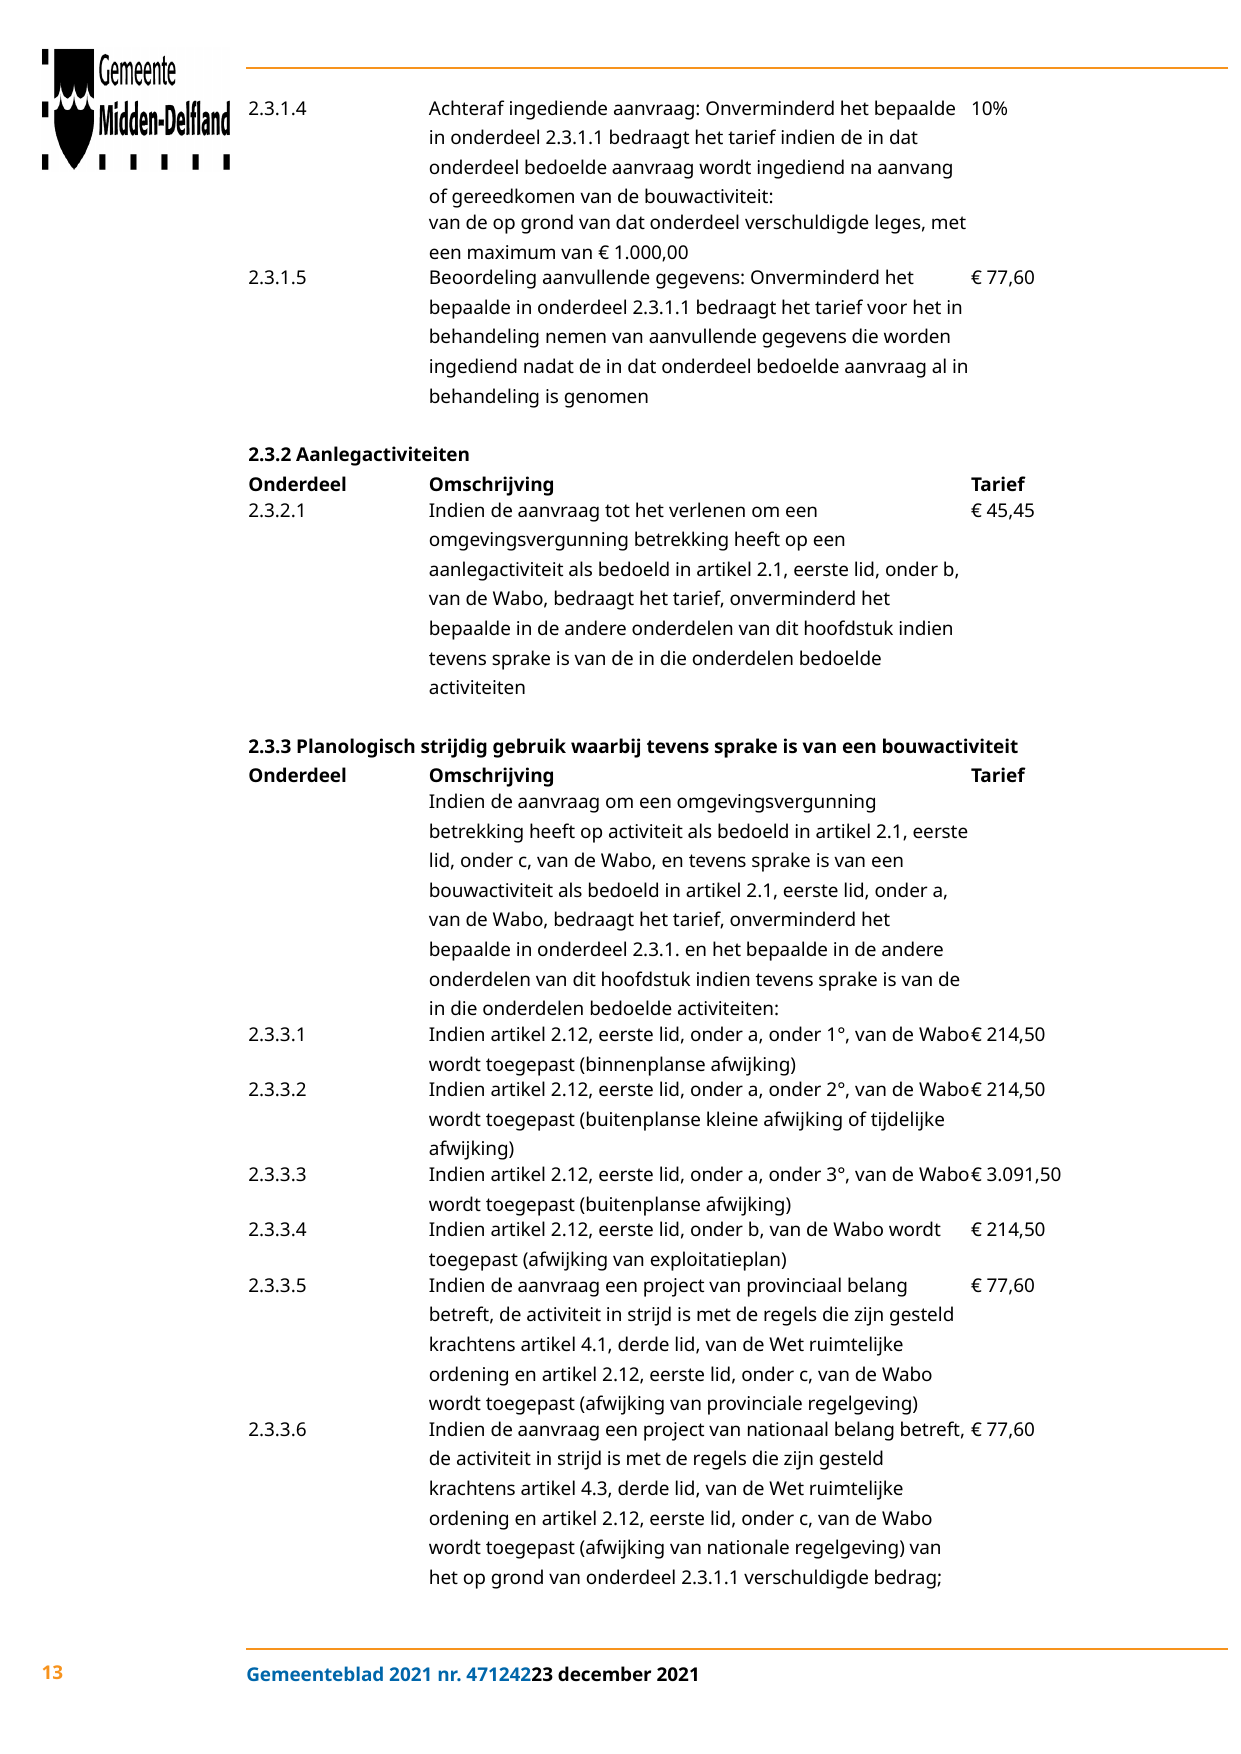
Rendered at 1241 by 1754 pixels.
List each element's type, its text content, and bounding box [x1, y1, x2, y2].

text 2.3.3 Planologisch strijdig gebruik waarbij tevens sprake is van een bouwactiviteit [248, 733, 1152, 759]
table_header Tarief [971, 763, 1152, 788]
table_cell [248, 788, 429, 1021]
table_header Onderdeel [248, 763, 429, 788]
table_cell [248, 209, 429, 264]
table_cell 2.3.2.1 [248, 497, 429, 700]
table_cell [971, 209, 1152, 264]
picture [41, 47, 231, 172]
table_cell 2.3.3.3 [248, 1161, 429, 1217]
table_cell 2.3.3.4 [248, 1217, 429, 1272]
table_cell 2.3.3.1 [248, 1021, 429, 1076]
table_cell Indien de aanvraag om een omgevingsvergunning betrekking heeft op activiteit als bedoeld in artikel 2.1, eerste lid, onder c, van de Wabo, en tevens sprake is van een bouwactiviteit als bedoeld in artikel 2.1, eerste lid, onder a, van de Wabo, bedraagt het tarief, onverminderd het bepaalde in onderdeel 2.3.1. en het bepaalde in de andere onderdelen van dit hoofdstuk indien tevens sprake is van de in die onderdelen bedoelde activiteiten: [429, 788, 971, 1021]
table_cell € 77,60 [971, 265, 1152, 409]
table_cell € 3.091,50 [971, 1161, 1152, 1217]
table_cell € 77,60 [971, 1416, 1152, 1590]
table_header Omschrijving [429, 471, 971, 497]
table_cell € 214,50 [971, 1076, 1152, 1161]
table_cell € 45,45 [971, 497, 1152, 700]
table_cell Indien de aanvraag een project van nationaal belang betreft, de activiteit in strijd is met de regels die zijn gesteld krachtens artikel 4.3, derde lid, van de Wet ruimtelijke ordening en artikel 2.12, eerste lid, onder c, van de Wabo wordt toegepast (afwijking van nationale regelgeving) van het op grond van onderdeel 2.3.1.1 verschuldigde bedrag; [429, 1416, 971, 1590]
table_cell 2.3.1.4 [248, 95, 429, 209]
table_cell van de op grond van dat onderdeel verschuldigde leges, met een maximum van € 1.000,00 [429, 209, 971, 264]
table_cell Indien artikel 2.12, eerste lid, onder a, onder 2°, van de Wabo wordt toegepast (buitenplanse kleine afwijking of tijdelijke afwijking) [429, 1076, 971, 1161]
table_cell € 214,50 [971, 1021, 1152, 1076]
table_cell Beoordeling aanvullende gegevens: Onverminderd het bepaalde in onderdeel 2.3.1.1 bedraagt het tarief voor het in behandeling nemen van aanvullende gegevens die worden ingediend nadat de in dat onderdeel bedoelde aanvraag al in behandeling is genomen [429, 265, 971, 409]
table_cell Indien de aanvraag een project van provinciaal belang betreft, de activiteit in strijd is met de regels die zijn gesteld krachtens artikel 4.1, derde lid, van de Wet ruimtelijke ordening en artikel 2.12, eerste lid, onder c, van de Wabo wordt toegepast (afwijking van provinciale regelgeving) [429, 1272, 971, 1416]
table_cell Indien artikel 2.12, eerste lid, onder a, onder 3°, van de Wabo wordt toegepast (buitenplanse afwijking) [429, 1161, 971, 1217]
table_cell € 214,50 [971, 1217, 1152, 1272]
table_cell [971, 788, 1152, 1021]
table_cell 2.3.3.6 [248, 1416, 429, 1590]
table_header Onderdeel [248, 471, 429, 497]
table_header Tarief [971, 471, 1152, 497]
table_cell Achteraf ingediende aanvraag: Onverminderd het bepaalde in onderdeel 2.3.1.1 bedraagt het tarief indien de in dat onderdeel bedoelde aanvraag wordt ingediend na aanvang of gereedkomen van de bouwactiviteit: [429, 95, 971, 209]
table_cell Indien de aanvraag tot het verlenen om een omgevingsvergunning betrekking heeft op een aanlegactiviteit als bedoeld in artikel 2.1, eerste lid, onder b, van de Wabo, bedraagt het tarief, onverminderd het bepaalde in de andere onderdelen van dit hoofdstuk indien tevens sprake is van de in die onderdelen bedoelde activiteiten [429, 497, 971, 700]
table_cell 10% [971, 95, 1152, 209]
table_header Omschrijving [429, 763, 971, 788]
table_cell 2.3.1.5 [248, 265, 429, 409]
text 2.3.2 Aanlegactiviteiten [248, 441, 1152, 467]
table_cell Indien artikel 2.12, eerste lid, onder a, onder 1°, van de Wabo wordt toegepast (binnenplanse afwijking) [429, 1021, 971, 1076]
table_cell 2.3.3.2 [248, 1076, 429, 1161]
table_cell 2.3.3.5 [248, 1272, 429, 1416]
table_cell € 77,60 [971, 1272, 1152, 1416]
table_cell Indien artikel 2.12, eerste lid, onder b, van de Wabo wordt toegepast (afwijking van exploitatieplan) [429, 1217, 971, 1272]
